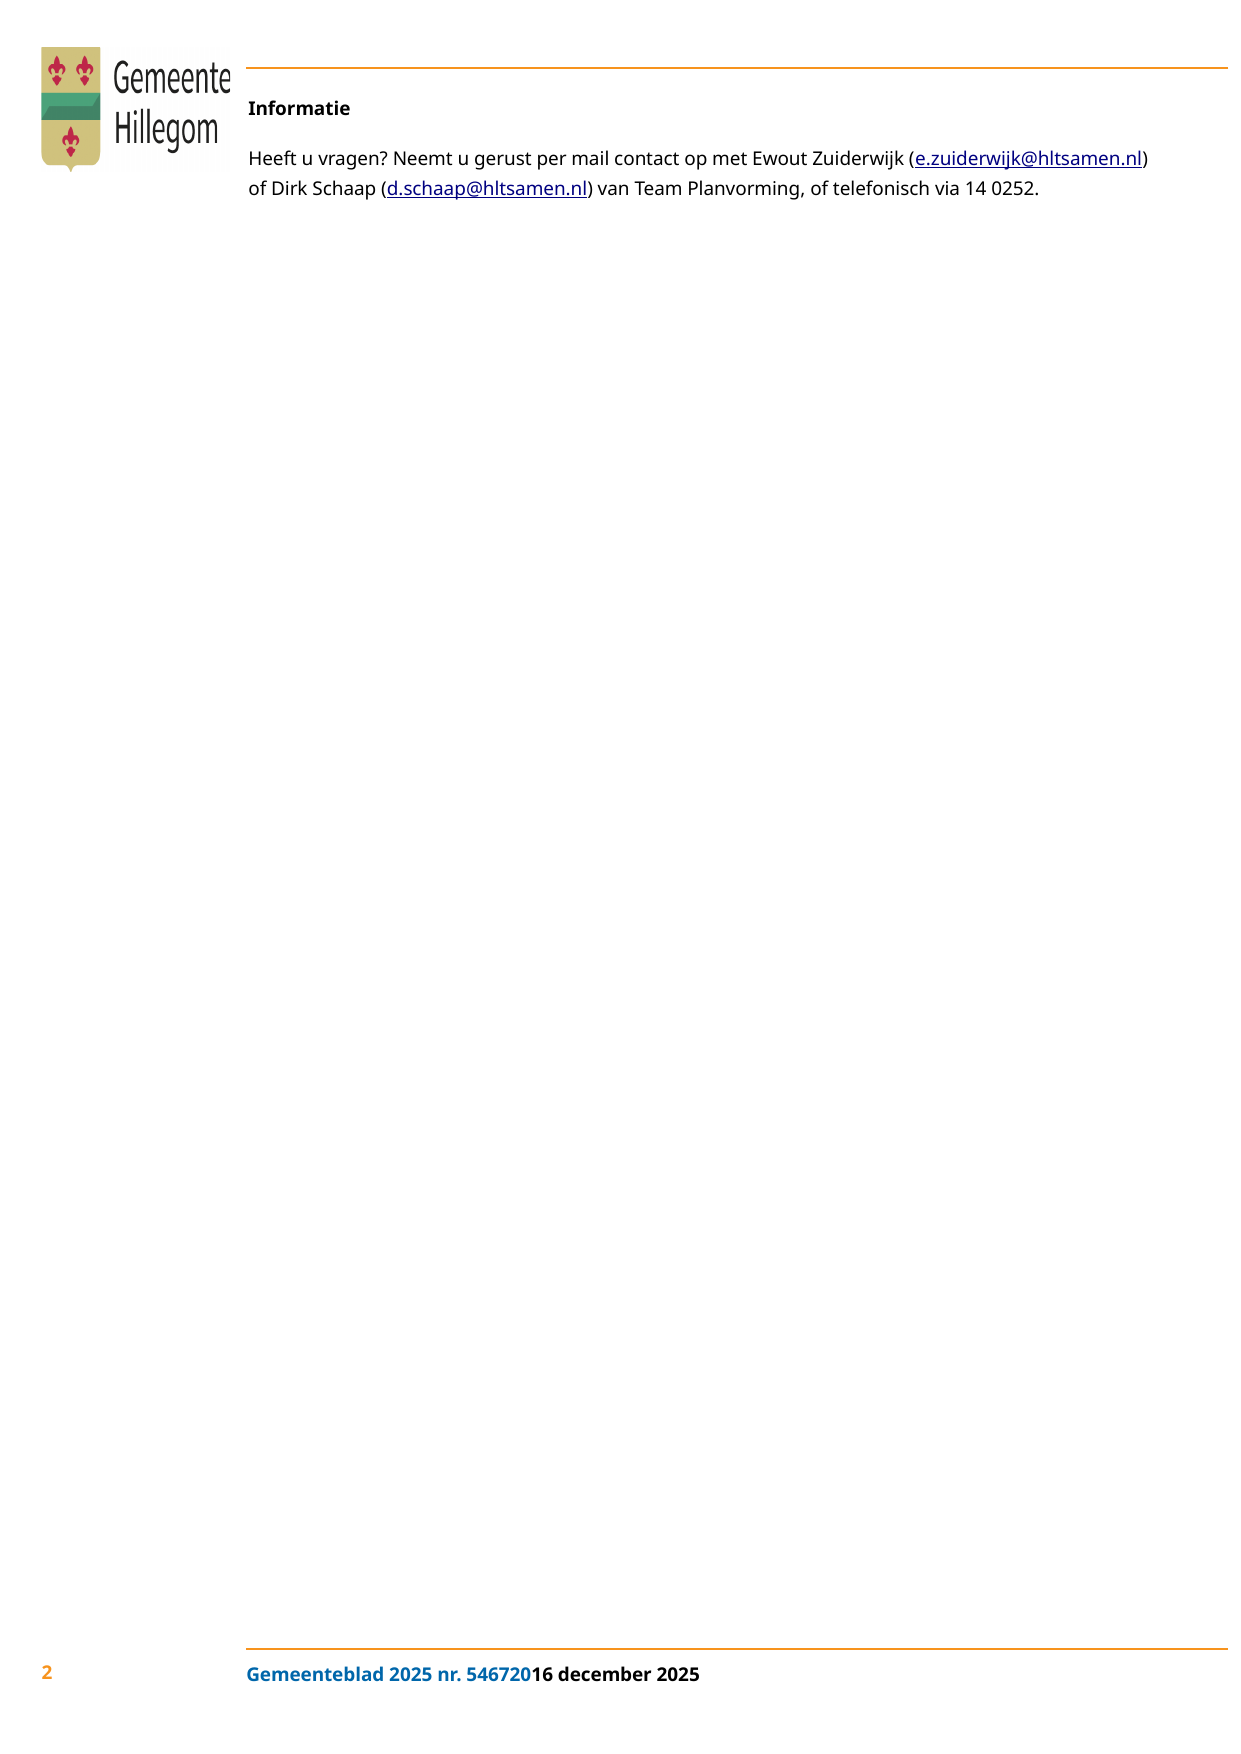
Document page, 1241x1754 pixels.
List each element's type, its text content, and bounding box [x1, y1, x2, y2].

text Informatie [248, 95, 1152, 121]
picture [41, 47, 231, 172]
text Heeft u vragen? Neemt u gerust per mail contact op met Ewout Zuiderwijk (e.zuiderwijk@hltsamen.nl) of Dirk Schaap (d.schaap@hltsamen.nl) van Team Planvorming, of telefonisch via 14 0252. [248, 145, 1152, 201]
